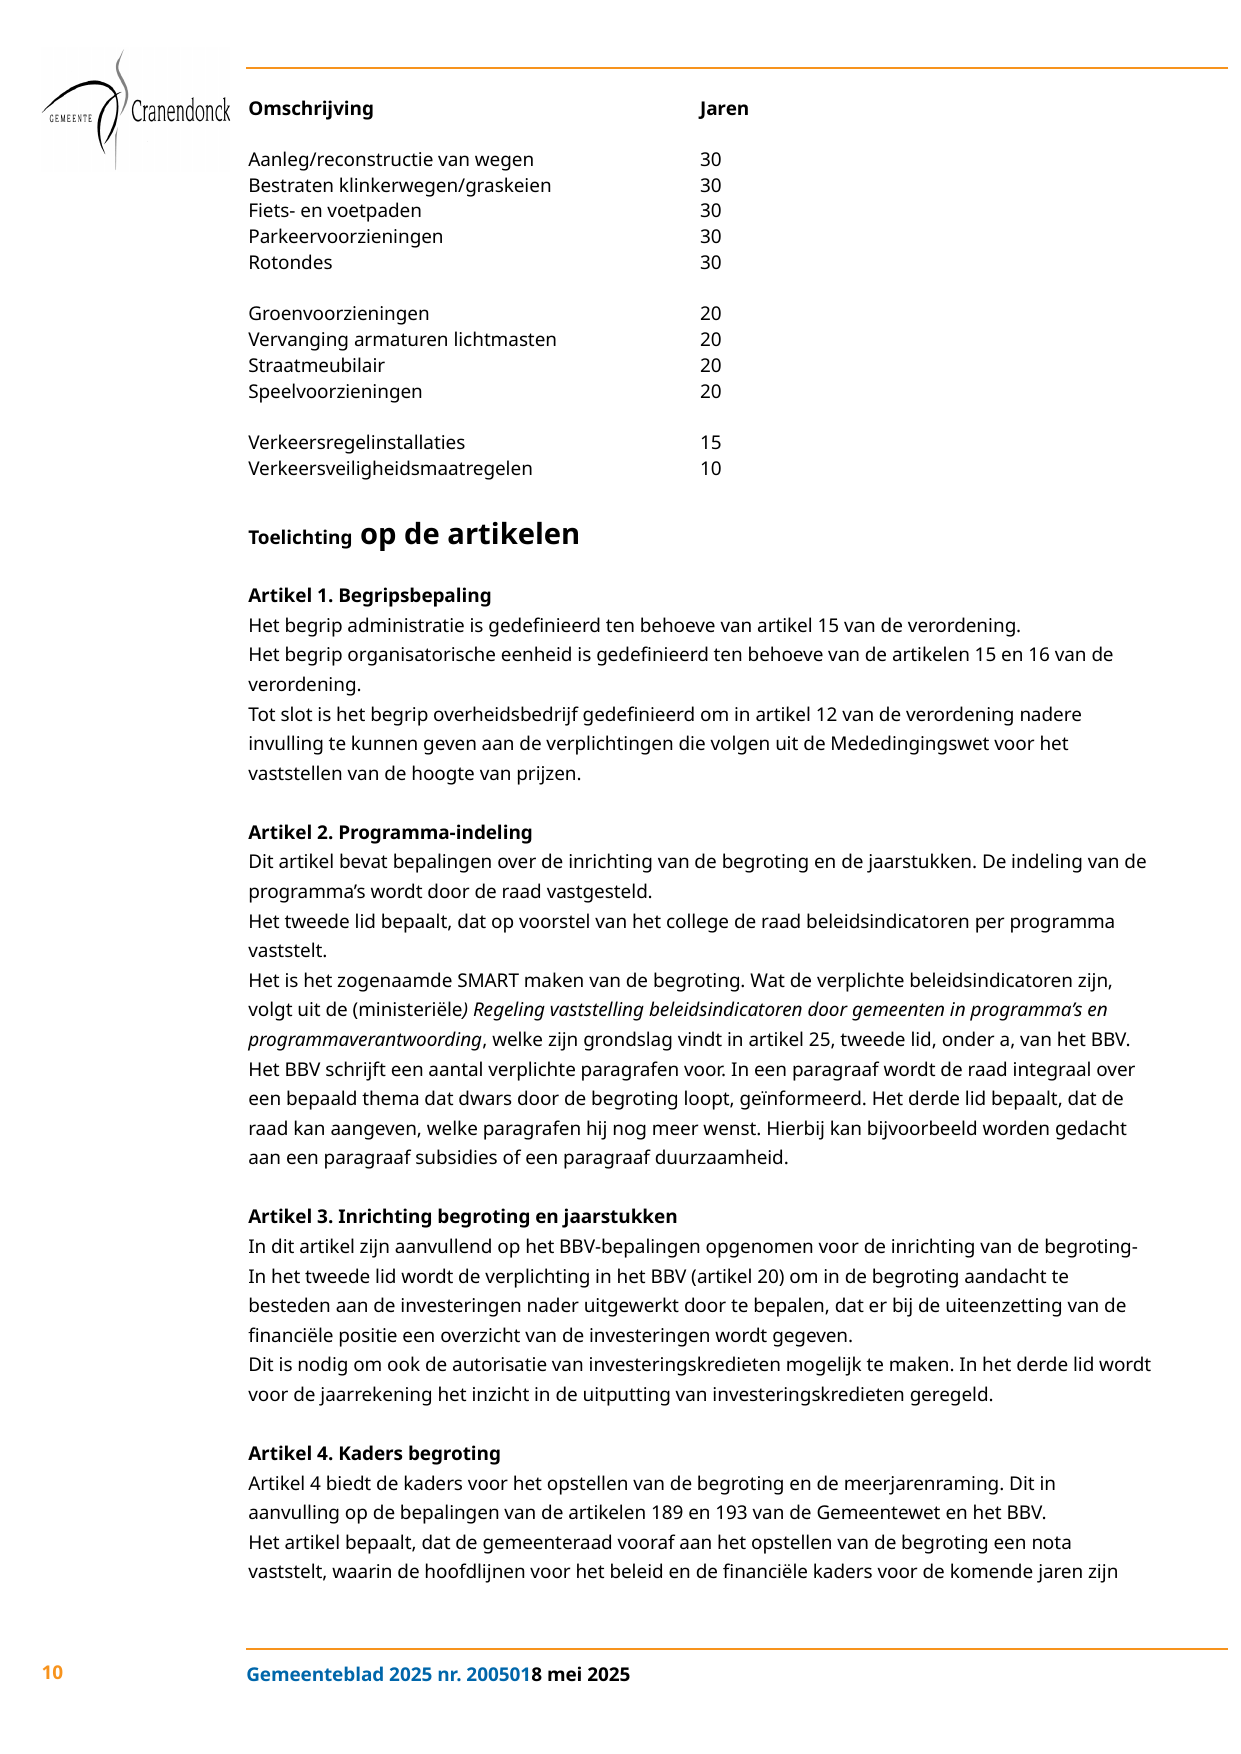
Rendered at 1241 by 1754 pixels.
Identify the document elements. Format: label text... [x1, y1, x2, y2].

text In dit artikel zijn aanvullend op het BBV-bepalingen opgenomen voor de inrichting van de begroting- In het tweede lid wordt de verplichting in het BBV (artikel 20) om in de begroting aandacht te besteden aan de investeringen nader uitgewerkt door te bepalen, dat er bij de uiteenzetting van de financiële positie een overzicht van de investeringen wordt gegeven. [248, 1233, 1152, 1348]
table_cell Vervanging armaturen lichtmasten [248, 326, 700, 352]
table_cell 20 [700, 326, 1152, 352]
text Het tweede lid bepaalt, dat op voorstel van het college de raad beleidsindicatoren per programma vaststelt. [248, 908, 1152, 963]
text Artikel 3. Inrichting begroting en jaarstukken [248, 1204, 1152, 1229]
text Artikel 4 biedt de kaders voor het opstellen van de begroting en de meerjarenraming. Dit in aanvulling op de bepalingen van de artikelen 189 en 193 van de Gemeentewet en het BBV. [248, 1470, 1152, 1525]
table_cell 15 [700, 429, 1152, 455]
text Dit artikel bevat bepalingen over de inrichting van de begroting en de jaarstukken. De indeling van de programma’s wordt door de raad vastgesteld. [248, 849, 1152, 904]
table_cell [248, 121, 700, 146]
table_cell Aanleg/reconstructie van wegen [248, 146, 700, 172]
text Het begrip administratie is gedefinieerd ten behoeve van artikel 15 van de verordening. [248, 612, 1152, 638]
text Artikel 1. Begripsbepaling [248, 582, 1152, 608]
table_header Omschrijving [248, 95, 700, 121]
table_header Jaren [700, 95, 1152, 121]
text Het BBV schrijft een aantal verplichte paragrafen voor. In een paragraaf wordt de raad integraal over een bepaald thema dat dwars door de begroting loopt, geïnformeerd. Het derde lid bepaalt, dat de raad kan aangeven, welke paragrafen hij nog meer wenst. Hierbij kan bijvoorbeeld worden gedacht aan een paragraaf subsidies of een paragraaf duurzaamheid. [248, 1056, 1152, 1170]
table_cell Straatmeubilair [248, 352, 700, 378]
text Het begrip organisatorische eenheid is gedefinieerd ten behoeve van de artikelen 15 en 16 van de verordening. [248, 642, 1152, 697]
table_cell Parkeervoorzieningen [248, 224, 700, 249]
table_cell [700, 404, 1152, 429]
table_cell [248, 275, 700, 301]
table_cell Verkeersregelinstallaties [248, 429, 700, 455]
table_cell Bestraten klinkerwegen/graskeien [248, 172, 700, 198]
table_cell 30 [700, 198, 1152, 223]
table_cell 30 [700, 249, 1152, 275]
table_cell 20 [700, 378, 1152, 403]
table_cell Speelvoorzieningen [248, 378, 700, 403]
table_cell Rotondes [248, 249, 700, 275]
table_cell [700, 121, 1152, 146]
text Artikel 4. Kaders begroting [248, 1440, 1152, 1466]
table_cell 20 [700, 301, 1152, 326]
table_cell [248, 404, 700, 429]
text Tot slot is het begrip overheidsbedrijf gedefinieerd om in artikel 12 van de verordening nadere invulling te kunnen geven aan de verplichtingen die volgen uit de Mededingingswet voor het vaststellen van de hoogte van prijzen. [248, 701, 1152, 786]
picture [41, 47, 231, 172]
table_cell 30 [700, 224, 1152, 249]
table_cell Fiets- en voetpaden [248, 198, 700, 223]
text Het artikel bepaalt, dat de gemeenteraad vooraf aan het opstellen van de begroting een nota vaststelt, waarin de hoofdlijnen voor het beleid en de financiële kaders voor de komende jaren zijn [248, 1529, 1152, 1584]
table_cell 30 [700, 172, 1152, 198]
text Het is het zogenaamde SMART maken van de begroting. Wat de verplichte beleidsindicatoren zijn, volgt uit de (ministeriële) Regeling vaststelling beleidsindicatoren door gemeenten in programma’s en programmaverantwoording, welke zijn grondslag vindt in artikel 25, tweede lid, onder a, van het BBV. [248, 967, 1152, 1052]
table_cell Groenvoorzieningen [248, 301, 700, 326]
table_cell 20 [700, 352, 1152, 378]
table_cell Verkeersveiligheidsmaatregelen [248, 455, 700, 481]
text Artikel 2. Programma-indeling [248, 819, 1152, 845]
table_cell [700, 275, 1152, 301]
table_cell 30 [700, 146, 1152, 172]
text Toelichting op de artikelen [248, 513, 1152, 553]
text Dit is nodig om ook de autorisatie van investeringskredieten mogelijk te maken. In het derde lid wordt voor de jaarrekening het inzicht in de uitputting van investeringskredieten geregeld. [248, 1352, 1152, 1407]
table_cell 10 [700, 455, 1152, 481]
